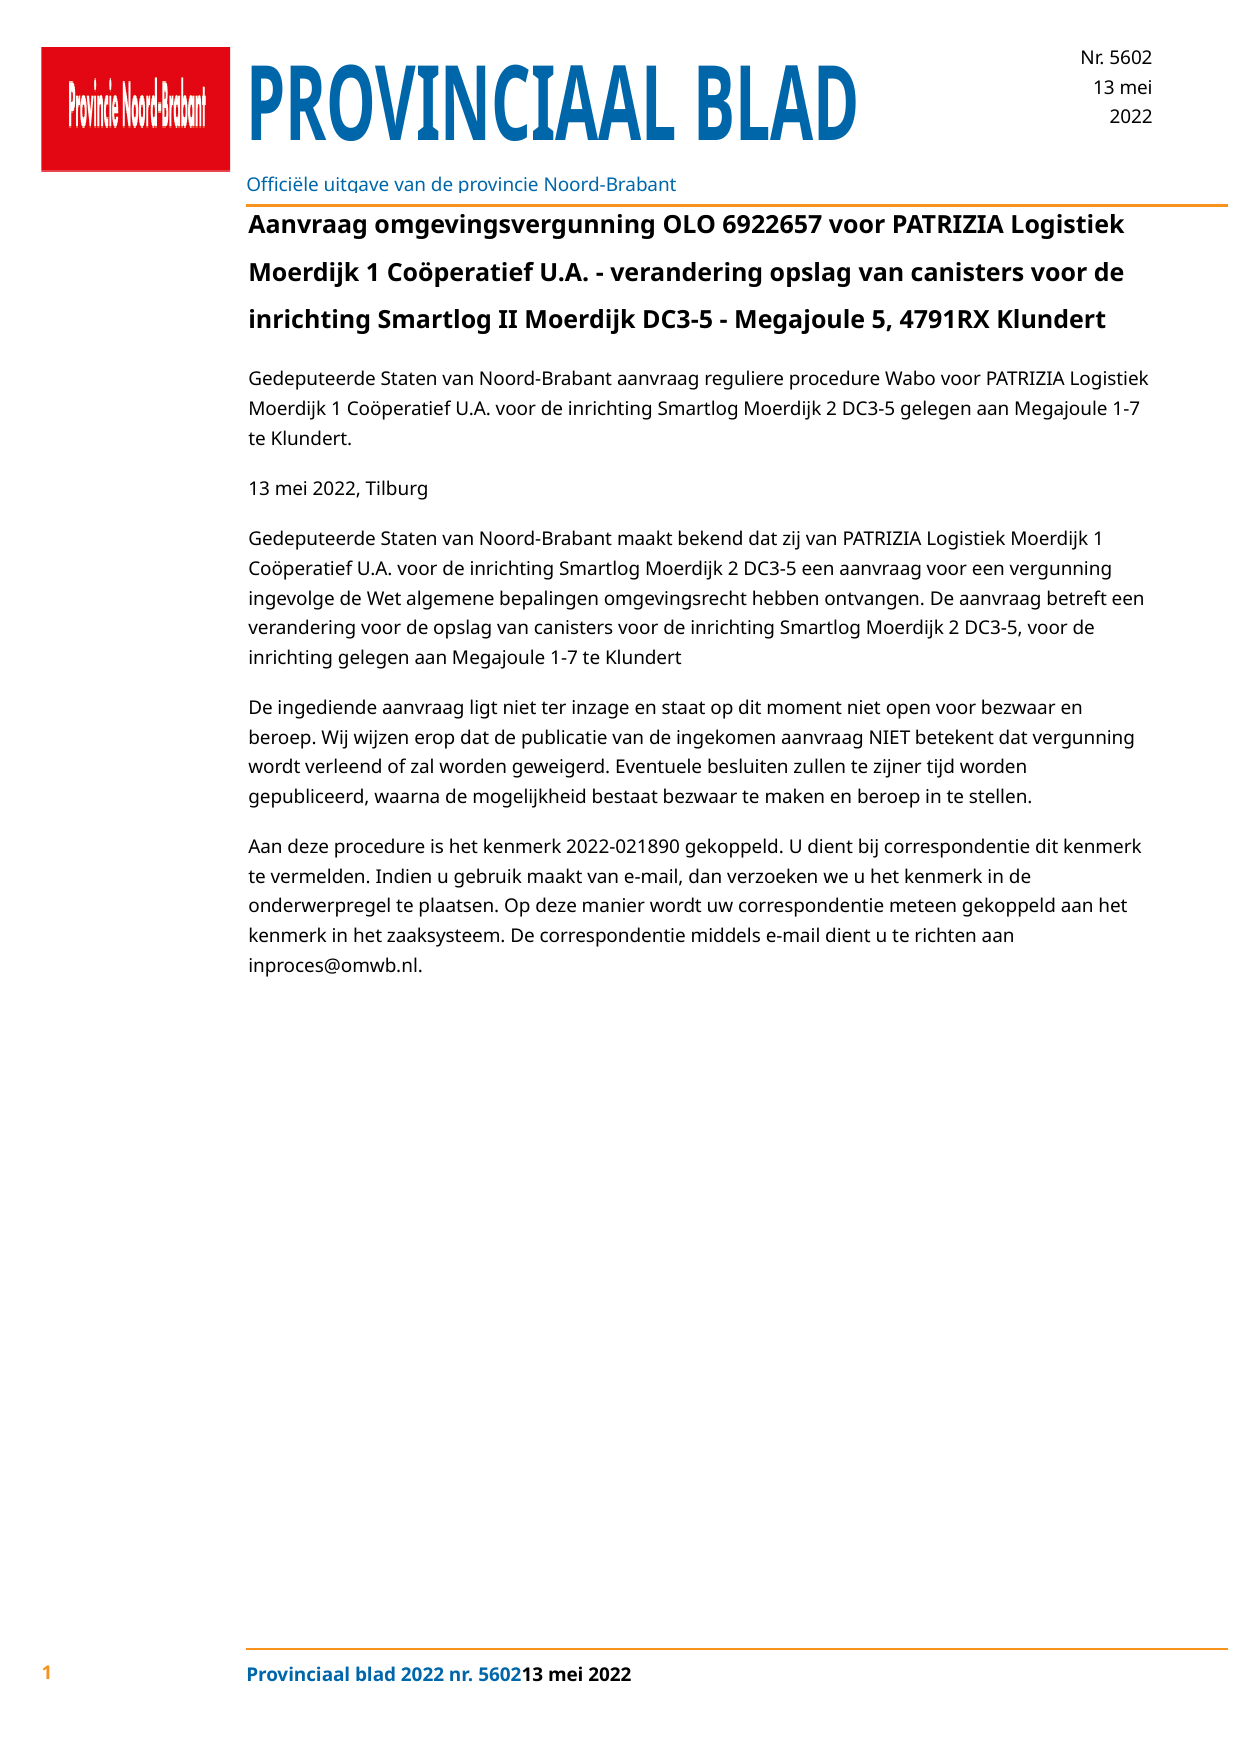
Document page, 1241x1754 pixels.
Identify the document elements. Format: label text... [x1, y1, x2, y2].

text De ingediende aanvraag ligt niet ter inzage en staat op dit moment niet open voor bezwaar en beroep. Wij wijzen erop dat de publicatie van de ingekomen aanvraag NIET betekent dat vergunning wordt verleend of zal worden geweigerd. Eventuele besluiten zullen te zijner tijd worden gepubliceerd, waarna de mogelijkheid bestaat bezwaar te maken en beroep in te stellen. [248, 694, 1152, 809]
text Gedeputeerde Staten van Noord-Brabant maakt bekend dat zij van PATRIZIA Logistiek Moerdijk 1 Coöperatief U.A. voor de inrichting Smartlog Moerdijk 2 DC3-5 een aanvraag voor een vergunning ingevolge de Wet algemene bepalingen omgevingsrecht hebben ontvangen. De aanvraag betreft een verandering voor de opslag van canisters voor de inrichting Smartlog Moerdijk 2 DC3-5, voor de inrichting gelegen aan Megajoule 1-7 te Klundert [248, 526, 1152, 669]
text 13 mei 2022, Tilburg [248, 475, 1152, 501]
text Aan deze procedure is het kenmerk 2022-021890 gekoppeld. U dient bij correspondentie dit kenmerk te vermelden. Indien u gebruik maakt van e-mail, dan verzoeken we u het kenmerk in de onderwerpregel te plaatsen. Op deze manier wordt uw correspondentie meteen gekoppeld aan het kenmerk in het zaaksysteem. De correspondentie middels e-mail dient u te richten aan inproces@omwb.nl. [248, 833, 1152, 977]
text Aanvraag omgevingsvergunning OLO 6922657 voor PATRIZIA Logistiek Moerdijk 1 Coöperatief U.A. - verandering opslag van canisters voor de inrichting Smartlog II Moerdijk DC3-5 - Megajoule 5, 4791RX Klundert [248, 207, 1152, 336]
text Gedeputeerde Staten van Noord-Brabant aanvraag reguliere procedure Wabo voor PATRIZIA Logistiek Moerdijk 1 Coöperatief U.A. voor de inrichting Smartlog Moerdijk 2 DC3-5 gelegen aan Megajoule 1-7 te Klundert. [248, 366, 1152, 450]
picture [41, 47, 231, 172]
